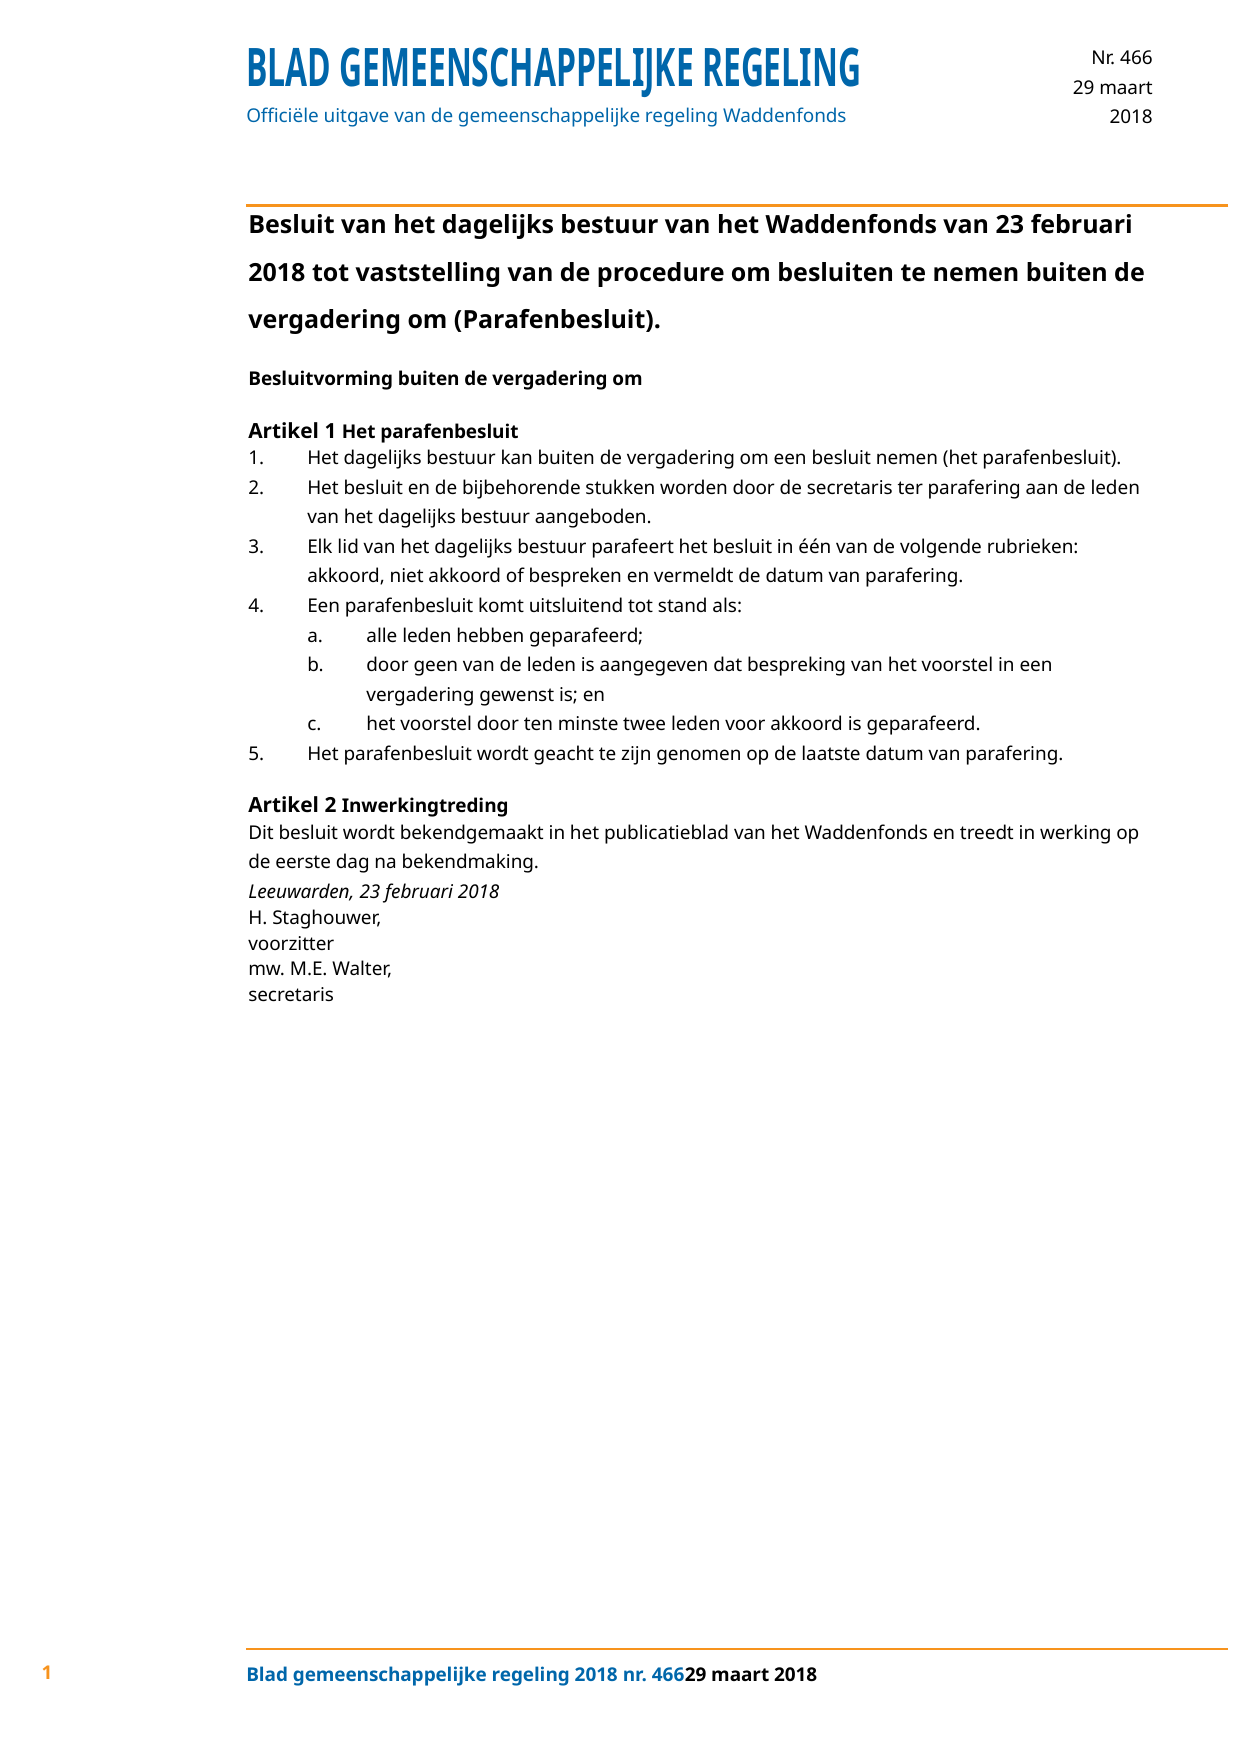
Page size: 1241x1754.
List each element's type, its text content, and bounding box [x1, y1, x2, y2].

list Een parafenbesluit komt uitsluitend tot stand als: [248, 592, 1152, 618]
text Artikel 2 Inwerkingtreding [248, 791, 1152, 819]
list Elk lid van het dagelijks bestuur parafeert het besluit in één van de volgende rubrieken: akkoord, niet akkoord of bespreken en vermeldt de datum van parafering. [248, 533, 1152, 588]
text Besluitvorming buiten de vergadering om [248, 366, 1152, 391]
text Leeuwarden, 23 februari 2018 [248, 878, 1152, 904]
text secretaris [248, 981, 1152, 1007]
list Het parafenbesluit wordt geacht te zijn genomen op de laatste datum van parafering. [248, 740, 1152, 766]
list het voorstel door ten minste twee leden voor akkoord is geparafeerd. [307, 711, 1152, 736]
list door geen van de leden is aangegeven dat bespreking van het voorstel in een vergadering gewenst is; en [307, 651, 1152, 707]
picture [41, 47, 231, 172]
list Het dagelijks bestuur kan buiten de vergadering om een besluit nemen (het parafenbesluit). [248, 444, 1152, 470]
text Dit besluit wordt bekendgemaakt in het publicatieblad van het Waddenfonds en treedt in werking op de eerste dag na bekendmaking. [248, 819, 1152, 874]
text voorzitter [248, 930, 1152, 955]
text mw. M.E. Walter, [248, 955, 1152, 981]
text Besluit van het dagelijks bestuur van het Waddenfonds van 23 februari 2018 tot vaststelling van de procedure om besluiten te nemen buiten de vergadering om (Parafenbesluit). [248, 207, 1152, 336]
list alle leden hebben geparafeerd; [307, 622, 1152, 648]
text H. Staghouwer, [248, 904, 1152, 930]
list Het besluit en de bijbehorende stukken worden door de secretaris ter parafering aan de leden van het dagelijks bestuur aangeboden. [248, 474, 1152, 529]
text Artikel 1 Het parafenbesluit [248, 416, 1152, 444]
